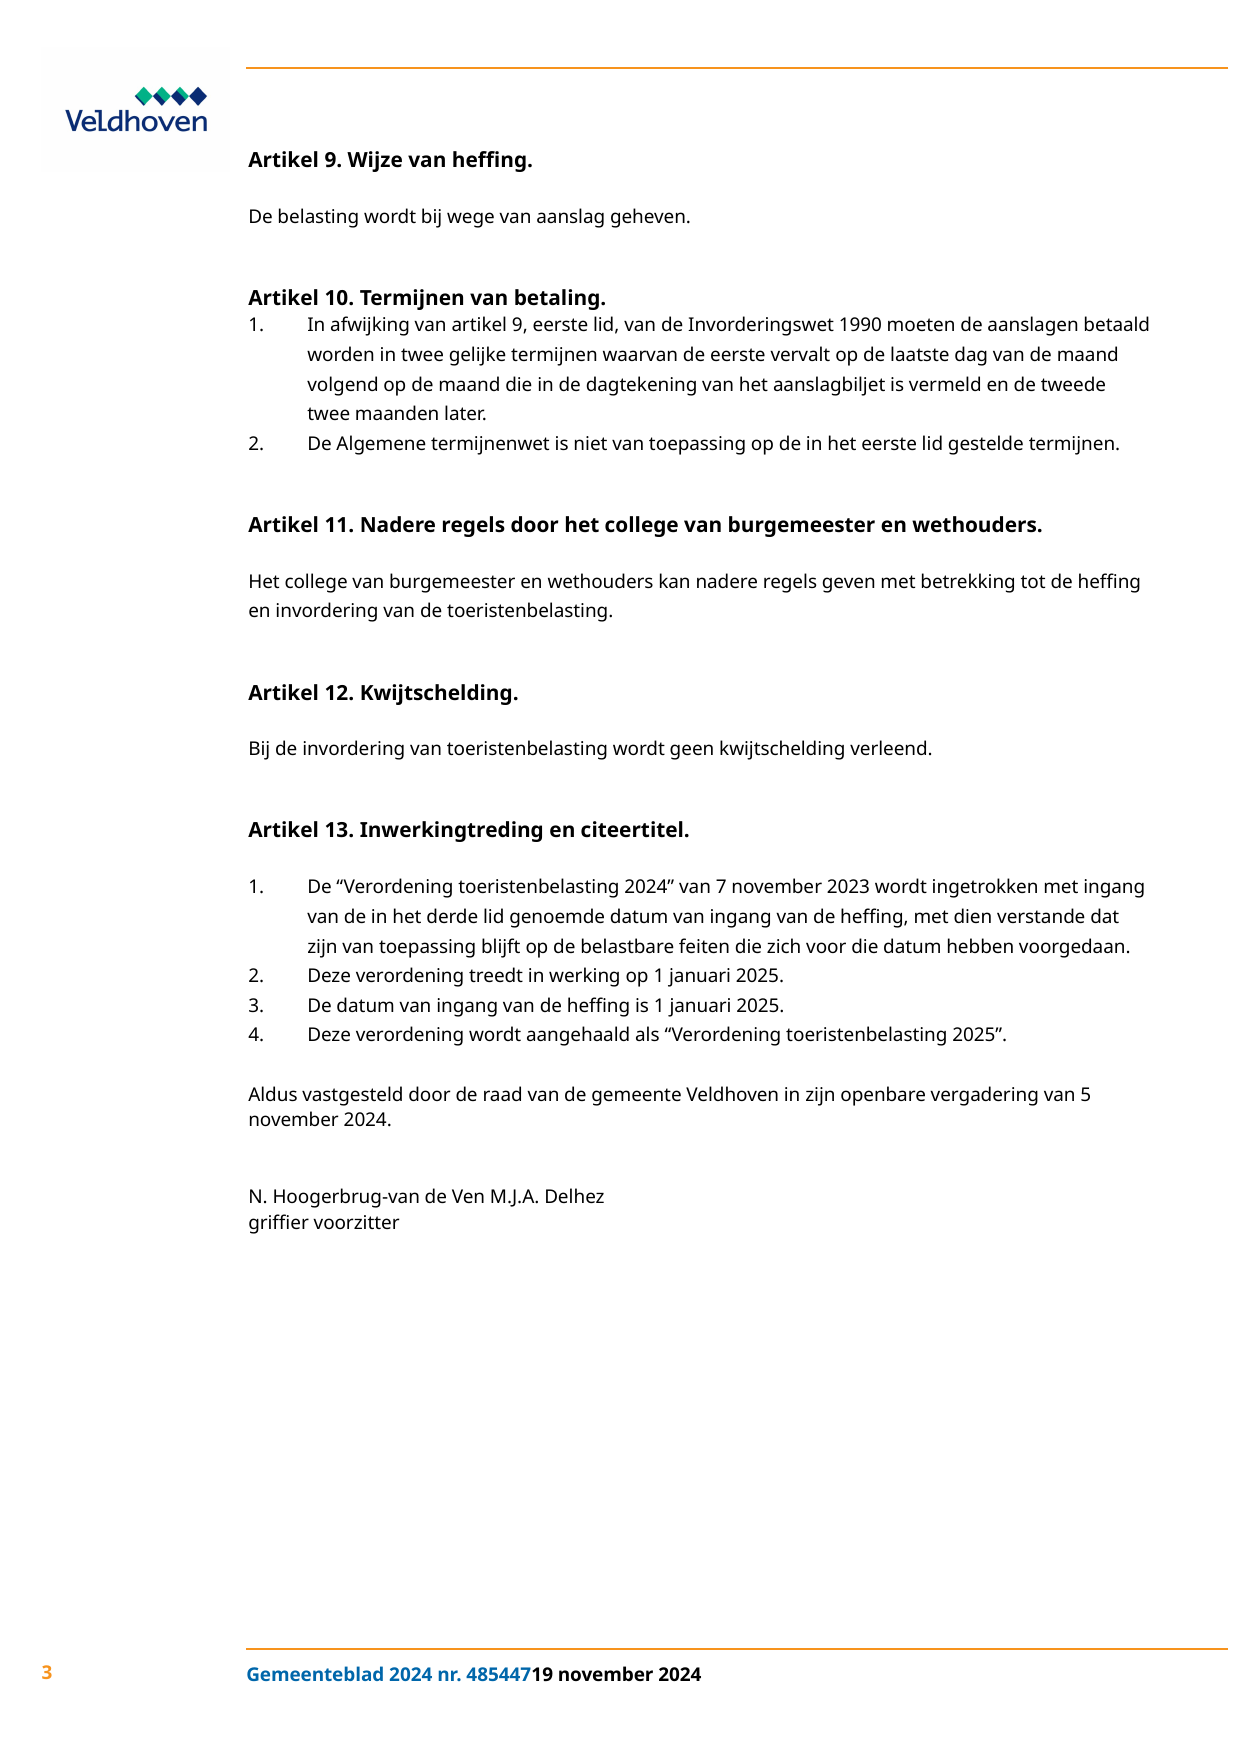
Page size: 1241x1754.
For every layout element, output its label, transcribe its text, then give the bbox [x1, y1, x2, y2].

text Artikel 10. Termijnen van betaling. [248, 283, 1152, 312]
list Deze verordening wordt aangehaald als “Verordening toeristenbelasting 2025”. [248, 1022, 1152, 1047]
text Het college van burgemeester en wethouders kan nadere regels geven met betrekking tot de heffing en invordering van de toeristenbelasting. [248, 568, 1152, 623]
list De datum van ingang van de heffing is 1 januari 2025. [248, 992, 1152, 1018]
text N. Hoogerbrug-van de Ven M.J.A. Delhez [248, 1184, 1152, 1209]
text Bij de invordering van toeristenbelasting wordt geen kwijtschelding verleend. [248, 736, 1152, 761]
picture [41, 47, 231, 172]
text Artikel 9. Wijze van heffing. [248, 145, 1152, 174]
list De “Verordening toeristenbelasting 2024” van 7 november 2023 wordt ingetrokken met ingang van de in het derde lid genoemde datum van ingang van de heffing, met dien verstande dat zijn van toepassing blijft op de belastbare feiten die zich voor die datum hebben voorgedaan. [248, 874, 1152, 958]
text Artikel 11. Nadere regels door het college van burgemeester en wethouders. [248, 510, 1152, 538]
text Aldus vastgesteld door de raad van de gemeente Veldhoven in zijn openbare vergadering van 5 november 2024. [248, 1081, 1152, 1132]
list Deze verordening treedt in werking op 1 januari 2025. [248, 962, 1152, 988]
list De Algemene termijnenwet is niet van toepassing op de in het eerste lid gestelde termijnen. [248, 430, 1152, 456]
text De belasting wordt bij wege van aanslag geheven. [248, 203, 1152, 229]
text Artikel 13. Inwerkingtreding en citeertitel. [248, 816, 1152, 844]
list In afwijking van artikel 9, eerste lid, van de Invorderingswet 1990 moeten de aanslagen betaald worden in twee gelijke termijnen waarvan de eerste vervalt op de laatste dag van de maand volgend op de maand die in de dagtekening van het aanslagbiljet is vermeld en de tweede twee maanden later. [248, 312, 1152, 426]
text griffier voorzitter [248, 1209, 1152, 1235]
text Artikel 12. Kwijtschelding. [248, 678, 1152, 706]
